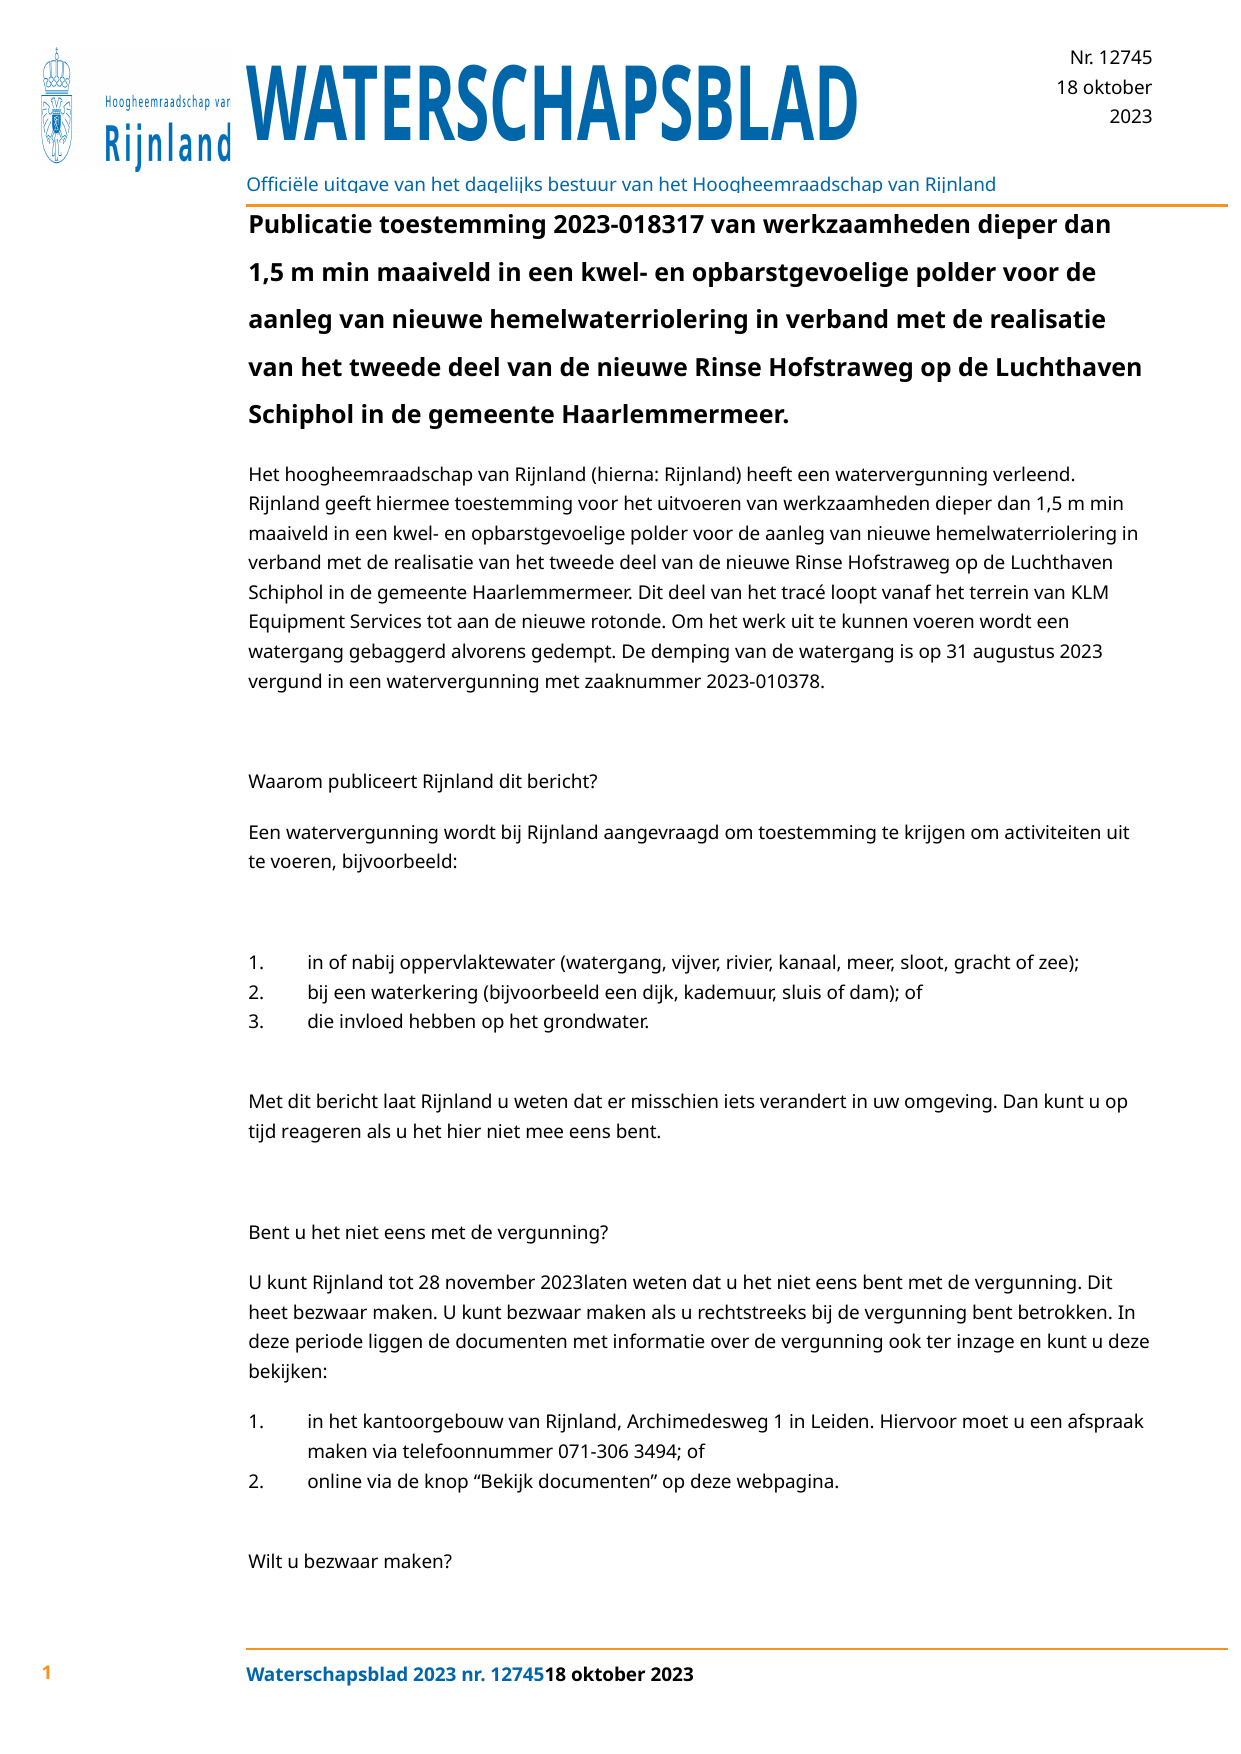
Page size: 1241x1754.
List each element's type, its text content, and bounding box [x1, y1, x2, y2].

text Bent u het niet eens met de vergunning? [248, 1219, 1152, 1245]
list online via de knop “Bekijk documenten” op deze webpagina. [248, 1468, 1152, 1493]
text Waarom publiceert Rijnland dit bericht? [248, 769, 1152, 794]
text Publicatie toestemming 2023-018317 van werkzaamheden dieper dan 1,5 m min maaiveld in een kwel- en opbarstgevoelige polder voor de aanleg van nieuwe hemelwaterriolering in verband met de realisatie van het tweede deel van de nieuwe Rinse Hofstraweg op de Luchthaven Schiphol in de gemeente Haarlemmermeer. [248, 207, 1152, 431]
list bij een waterkering (bijvoorbeeld een dijk, kademuur, sluis of dam); of [248, 979, 1152, 1005]
text Het hoogheemraadschap van Rijnland (hierna: Rijnland) heeft een watervergunning verleend. Rijnland geeft hiermee toestemming voor het uitvoeren van werkzaamheden dieper dan 1,5 m min maaiveld in een kwel- en opbarstgevoelige polder voor de aanleg van nieuwe hemelwaterriolering in verband met de realisatie van het tweede deel van de nieuwe Rinse Hofstraweg op de Luchthaven Schiphol in de gemeente Haarlemmermeer. Dit deel van het tracé loopt vanaf het terrein van KLM Equipment Services tot aan de nieuwe rotonde. Om het werk uit te kunnen voeren wordt een watergang gebaggerd alvorens gedempt. De demping van de watergang is op 31 augustus 2023 vergund in een watervergunning met zaaknummer 2023-010378. [248, 461, 1152, 693]
picture [41, 47, 231, 172]
text U kunt Rijnland tot 28 november 2023laten weten dat u het niet eens bent met de vergunning. Dit heet bezwaar maken. U kunt bezwaar maken als u rechtstreeks bij de vergunning bent betrokken. In deze periode liggen de documenten met informatie over de vergunning ook ter inzage en kunt u deze bekijken: [248, 1269, 1152, 1384]
text Met dit bericht laat Rijnland u weten dat er misschien iets verandert in uw omgeving. Dan kunt u op tijd reageren als u het hier niet mee eens bent. [248, 1089, 1152, 1144]
text Wilt u bezwaar maken? [248, 1548, 1152, 1573]
list in of nabij oppervlaktewater (watergang, vijver, rivier, kanaal, meer, sloot, gracht of zee); [248, 949, 1152, 975]
list in het kantoorgebouw van Rijnland, Archimedesweg 1 in Leiden. Hiervoor moet u een afspraak maken via telefoonnummer 071-306 3494; of [248, 1409, 1152, 1464]
text Een watervergunning wordt bij Rijnland aangevraagd om toestemming te krijgen om activiteiten uit te voeren, bijvoorbeeld: [248, 819, 1152, 874]
list die invloed hebben op het grondwater. [248, 1009, 1152, 1034]
